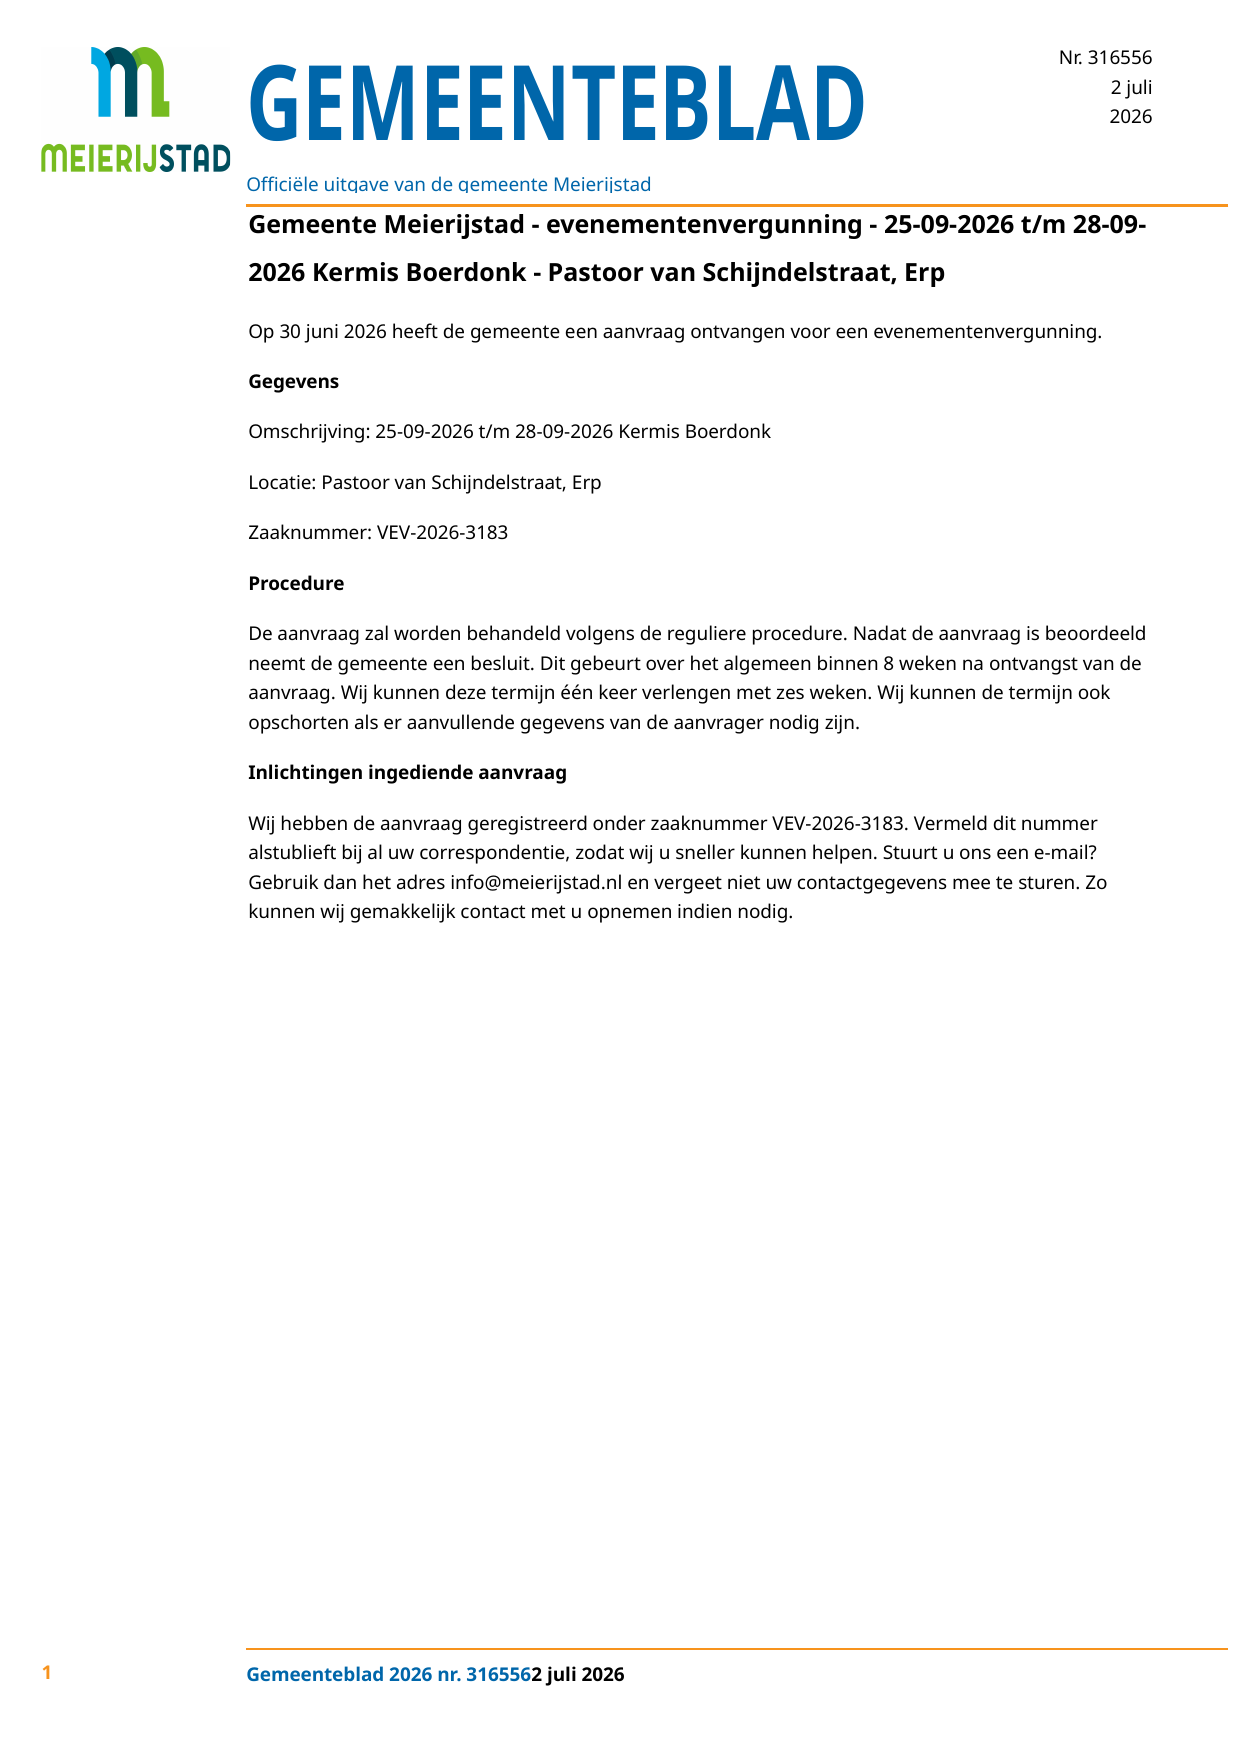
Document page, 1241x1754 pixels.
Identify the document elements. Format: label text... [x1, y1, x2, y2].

text Inlichtingen ingediende aanvraag [248, 759, 1152, 785]
text Procedure [248, 570, 1152, 596]
text Locatie: Pastoor van Schijndelstraat, Erp [248, 469, 1152, 495]
text Gegevens [248, 368, 1152, 394]
text Wij hebben de aanvraag geregistreerd onder zaaknummer VEV-2026-3183. Vermeld dit nummer alstublieft bij al uw correspondentie, zodat wij u sneller kunnen helpen. Stuurt u ons een e-mail? Gebruik dan het adres info@meierijstad.nl en vergeet niet uw contactgegevens mee te sturen. Zo kunnen wij gemakkelijk contact met u opnemen indien nodig. [248, 810, 1152, 924]
text De aanvraag zal worden behandeld volgens de reguliere procedure. Nadat de aanvraag is beoordeeld neemt de gemeente een besluit. Dit gebeurt over het algemeen binnen 8 weken na ontvangst van de aanvraag. Wij kunnen deze termijn één keer verlengen met zes weken. Wij kunnen de termijn ook opschorten als er aanvullende gegevens van de aanvrager nodig zijn. [248, 620, 1152, 735]
text Omschrijving: 25-09-2026 t/m 28-09-2026 Kermis Boerdonk [248, 419, 1152, 444]
text Zaaknummer: VEV-2026-3183 [248, 519, 1152, 545]
picture [41, 47, 231, 172]
text Op 30 juni 2026 heeft de gemeente een aanvraag ontvangen voor een evenementenvergunning. [248, 318, 1152, 344]
text Gemeente Meierijstad - evenementenvergunning - 25-09-2026 t/m 28-09-2026 Kermis Boerdonk - Pastoor van Schijndelstraat, Erp [248, 207, 1152, 288]
